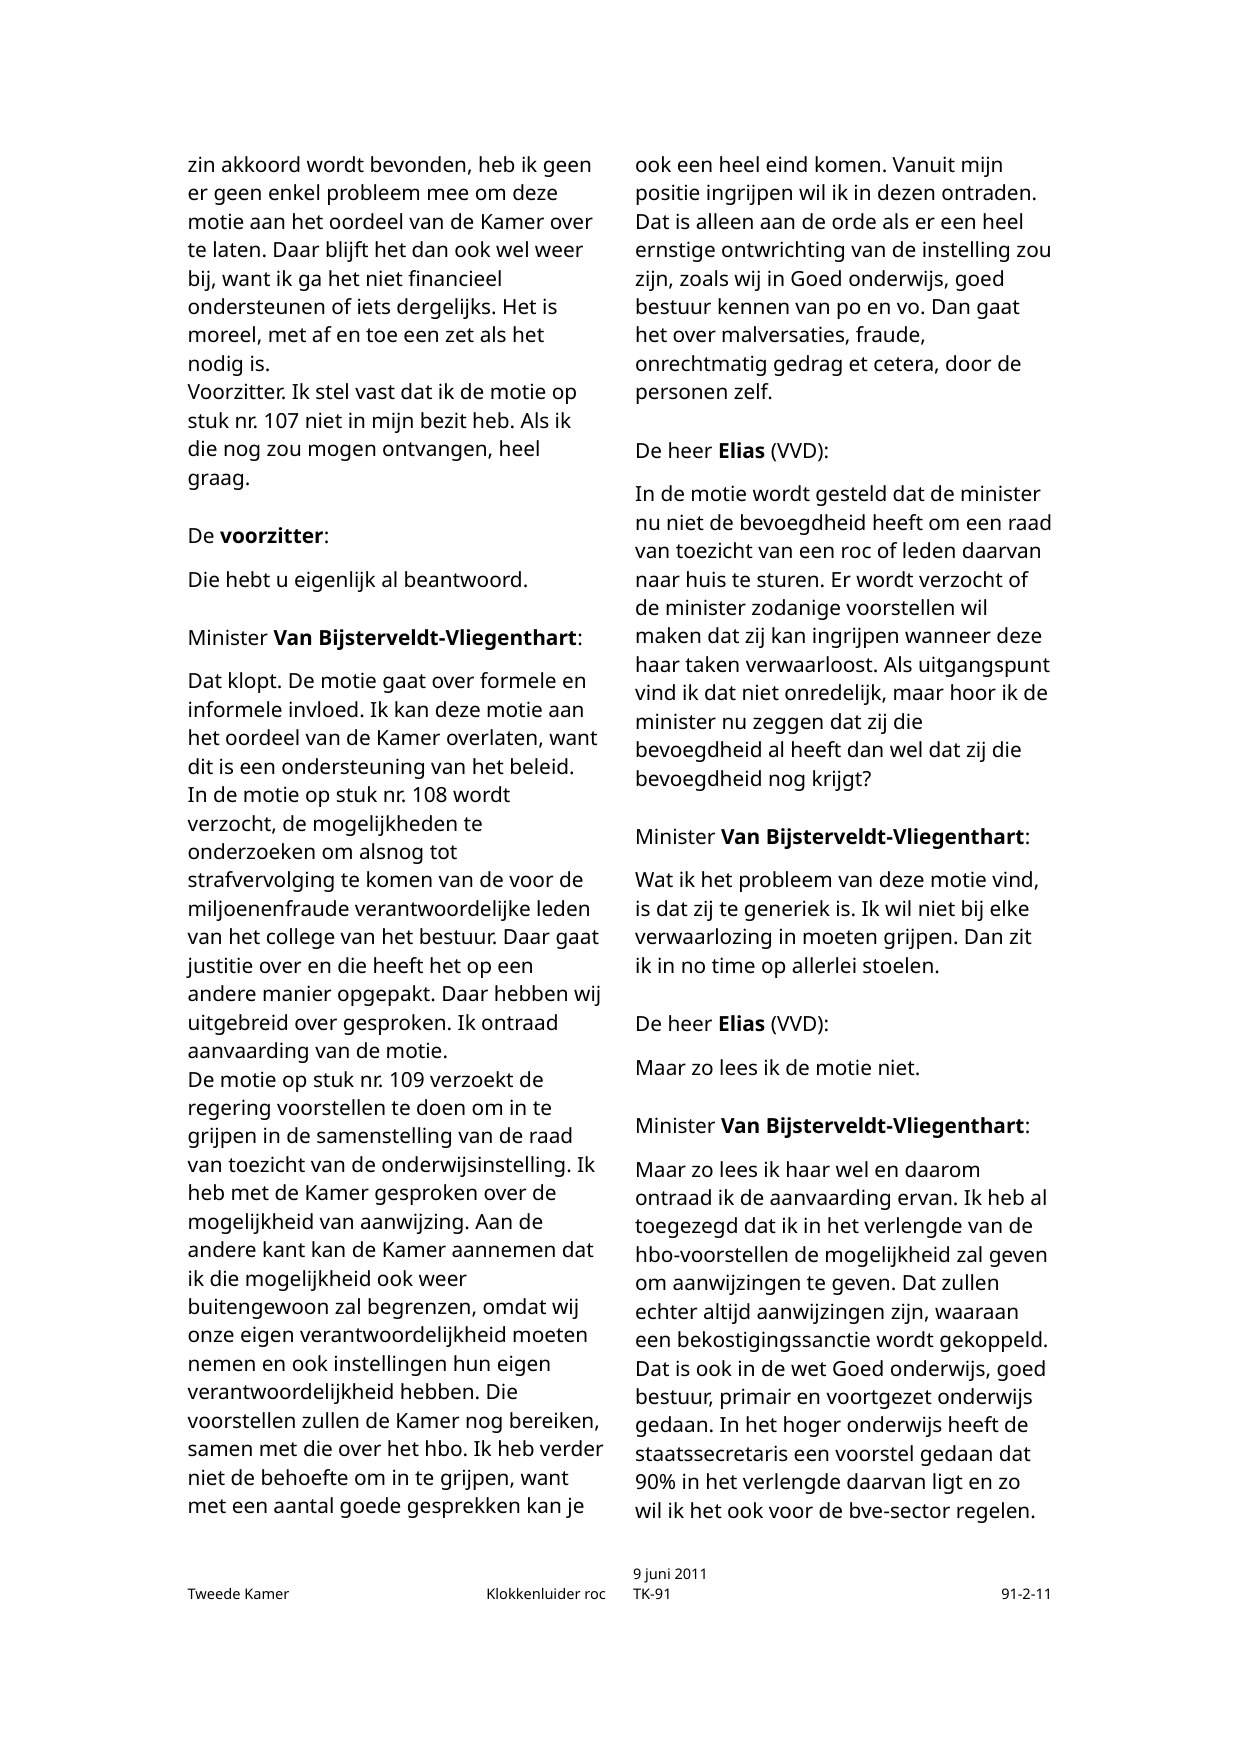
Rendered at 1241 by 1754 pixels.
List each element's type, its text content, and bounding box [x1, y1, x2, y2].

text Maar zo lees ik de motie niet. [635, 1053, 1053, 1081]
text Die hebt u eigenlijk al beantwoord. [187, 565, 605, 593]
text De motie op stuk nr. 109 verzoekt de regering voorstellen te doen om in te grijpen in de samenstelling van de raad van toezicht van de onderwijsinstelling. Ik heb met de Kamer gesproken over de mogelijkheid van aanwijzing. Aan de andere kant kan de Kamer aannemen dat ik die mogelijkheid ook weer buitengewoon zal begrenzen, omdat wij onze eigen verantwoordelijkheid moeten nemen en ook instellingen hun eigen verantwoordelijkheid hebben. Die voorstellen zullen de Kamer nog bereiken, samen met die over het hbo. Ik heb verder niet de behoefte om in te grijpen, want met een aantal goede gesprekken kan je [187, 1065, 605, 1520]
text In de motie op stuk nr. 108 wordt verzocht, de mogelijkheden te onderzoeken om alsnog tot strafvervolging te komen van de voor de miljoenenfraude verantwoordelijke leden van het college van het bestuur. Daar gaat justitie over en die heeft het op een andere manier opgepakt. Daar hebben wij uitgebreid over gesproken. Ik ontraad aanvaarding van de motie. [187, 780, 605, 1065]
text zin akkoord wordt bevonden, heb ik geen er geen enkel probleem mee om deze motie aan het oordeel van de Kamer over te laten. Daar blijft het dan ook wel weer bij, want ik ga het niet financieel ondersteunen of iets dergelijks. Het is moreel, met af en toe een zet als het nodig is. [187, 150, 605, 377]
text Minister Van Bijsterveldt-Vliegenthart: [187, 623, 605, 652]
text Dat klopt. De motie gaat over formele en informele invloed. Ik kan deze motie aan het oordeel van de Kamer overlaten, want dit is een ondersteuning van het beleid. [187, 667, 605, 780]
text Minister Van Bijsterveldt-Vliegenthart: [635, 1111, 1053, 1140]
text ook een heel eind komen. Vanuit mijn positie ingrijpen wil ik in dezen ontraden. Dat is alleen aan de orde als er een heel ernstige ontwrichting van de instelling zou zijn, zoals wij in Goed onderwijs, goed bestuur kennen van po en vo. Dan gaat het over malversaties, fraude, onrechtmatig gedrag et cetera, door de personen zelf. [635, 150, 1053, 406]
text De heer Elias (VVD): [635, 436, 1053, 464]
text De voorzitter: [187, 521, 605, 550]
text Minister Van Bijsterveldt-Vliegenthart: [635, 822, 1053, 851]
text De heer Elias (VVD): [635, 1009, 1053, 1038]
text Wat ik het probleem van deze motie vind, is dat zij te generiek is. Ik wil niet bij elke verwaarlozing in moeten grijpen. Dan zit ik in no time op allerlei stoelen. [635, 866, 1053, 979]
text Maar zo lees ik haar wel en daarom ontraad ik de aanvaarding ervan. Ik heb al toegezegd dat ik in het verlengde van de hbo-voorstellen de mogelijkheid zal geven om aanwijzingen te geven. Dat zullen echter altijd aanwijzingen zijn, waaraan een bekostigingssanctie wordt gekoppeld. Dat is ook in de wet Goed onderwijs, goed bestuur, primair en voortgezet onderwijs gedaan. In het hoger onderwijs heeft de staatssecretaris een voorstel gedaan dat 90% in het verlengde daarvan ligt en zo wil ik het ook voor de bve-sector regelen. [635, 1155, 1053, 1524]
text Voorzitter. Ik stel vast dat ik de motie op stuk nr. 107 niet in mijn bezit heb. Als ik die nog zou mogen ontvangen, heel graag. [187, 377, 605, 491]
text In de motie wordt gesteld dat de minister nu niet de bevoegdheid heeft om een raad van toezicht van een roc of leden daarvan naar huis te sturen. Er wordt verzocht of de minister zodanige voorstellen wil maken dat zij kan ingrijpen wanneer deze haar taken verwaarloost. Als uitgangspunt vind ik dat niet onredelijk, maar hoor ik de minister nu zeggen dat zij die bevoegdheid al heeft dan wel dat zij die bevoegdheid nog krijgt? [635, 479, 1053, 792]
